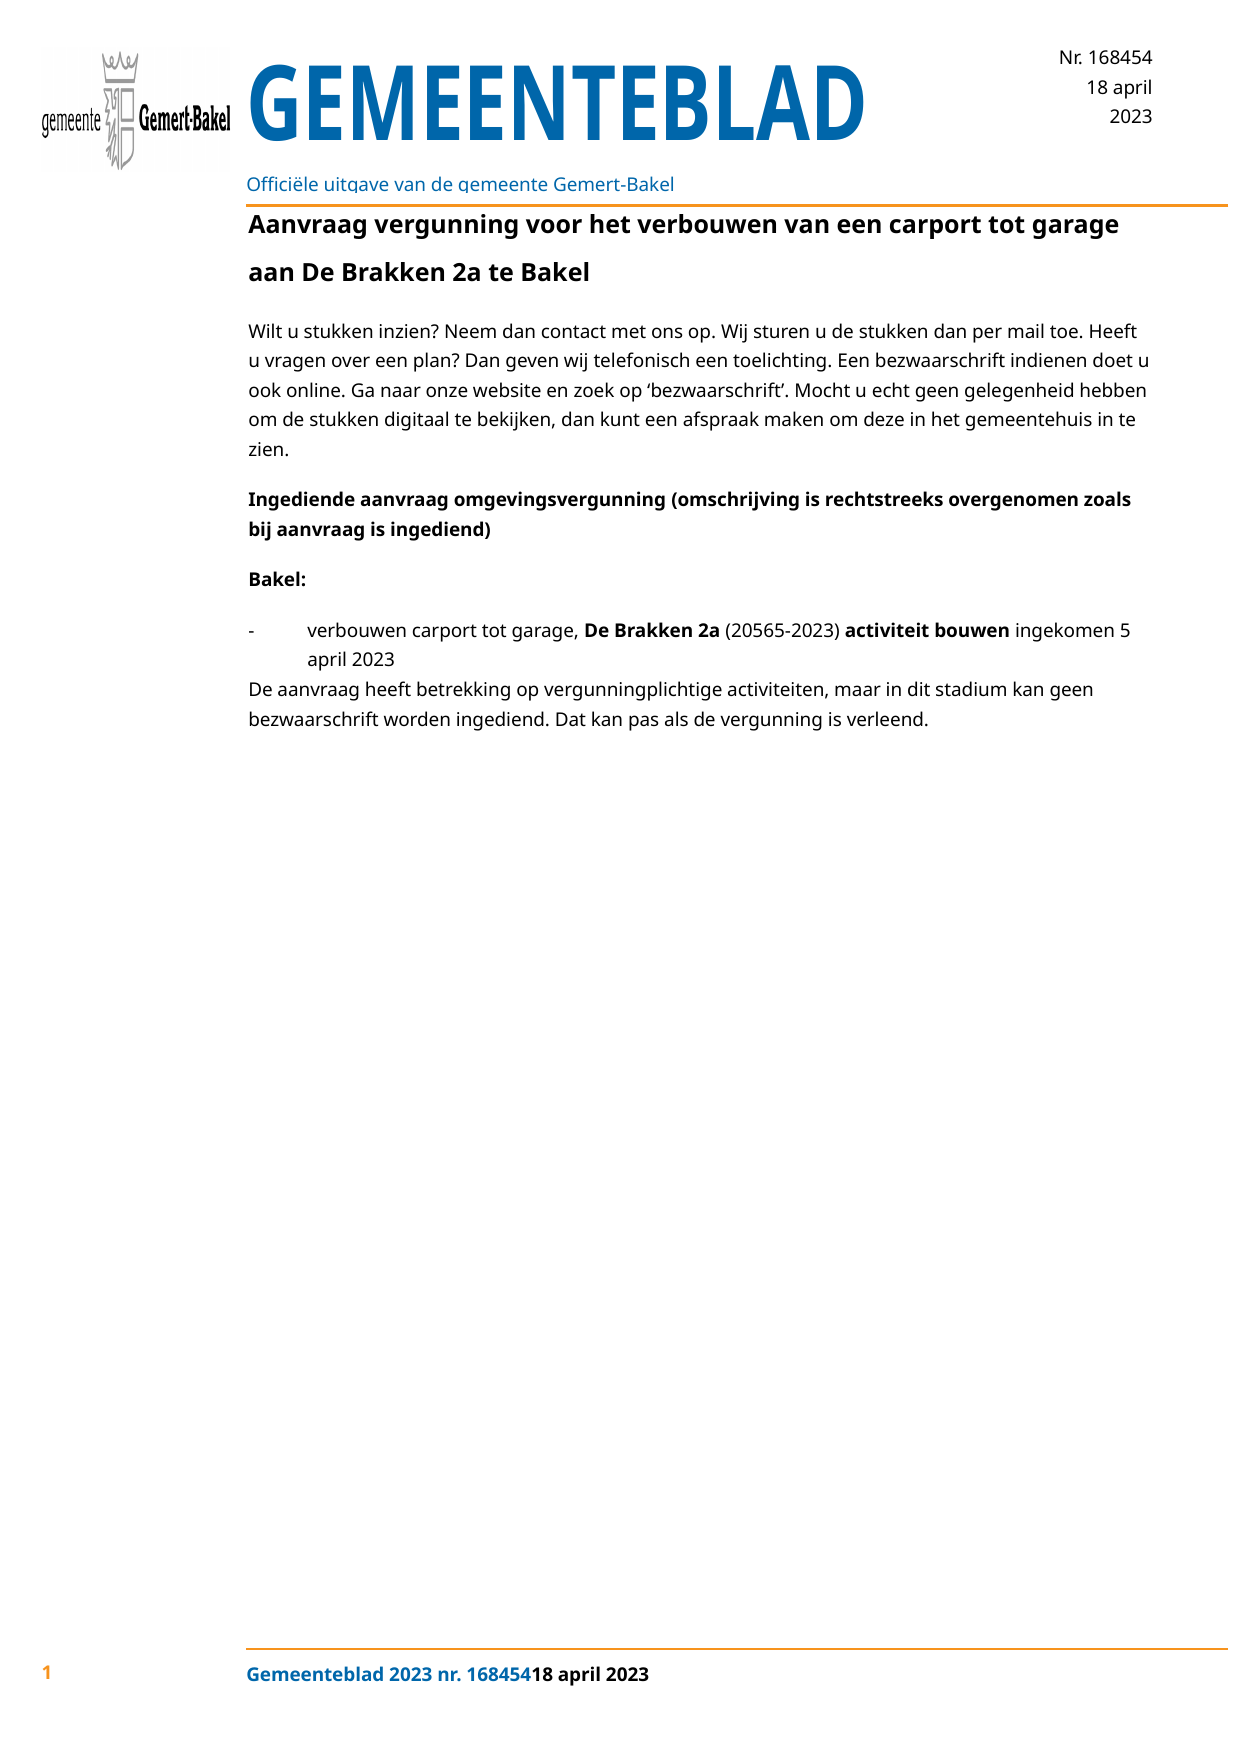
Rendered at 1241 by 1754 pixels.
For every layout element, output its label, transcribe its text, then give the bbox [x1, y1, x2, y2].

text Bakel: [248, 567, 1152, 592]
text De aanvraag heeft betrekking op vergunningplichtige activiteiten, maar in dit stadium kan geen bezwaarschrift worden ingediend. Dat kan pas als de vergunning is verleend. [248, 676, 1152, 732]
text Aanvraag vergunning voor het verbouwen van een carport tot garage aan De Brakken 2a te Bakel [248, 207, 1152, 288]
text Ingediende aanvraag omgevingsvergunning (omschrijving is rechtstreeks overgenomen zoals bij aanvraag is ingediend) [248, 487, 1152, 542]
list verbouwen carport tot garage, De Brakken 2a (20565-2023) activiteit bouwen ingekomen 5 april 2023 [248, 617, 1152, 672]
text Wilt u stukken inzien? Neem dan contact met ons op. Wij sturen u de stukken dan per mail toe. Heeft u vragen over een plan? Dan geven wij telefonisch een toelichting. Een bezwaarschrift indienen doet u ook online. Ga naar onze website en zoek op ‘bezwaarschrift’. Mocht u echt geen gelegenheid hebben om de stukken digitaal te bekijken, dan kunt een afspraak maken om deze in het gemeentehuis in te zien. [248, 318, 1152, 462]
picture [41, 47, 231, 172]
